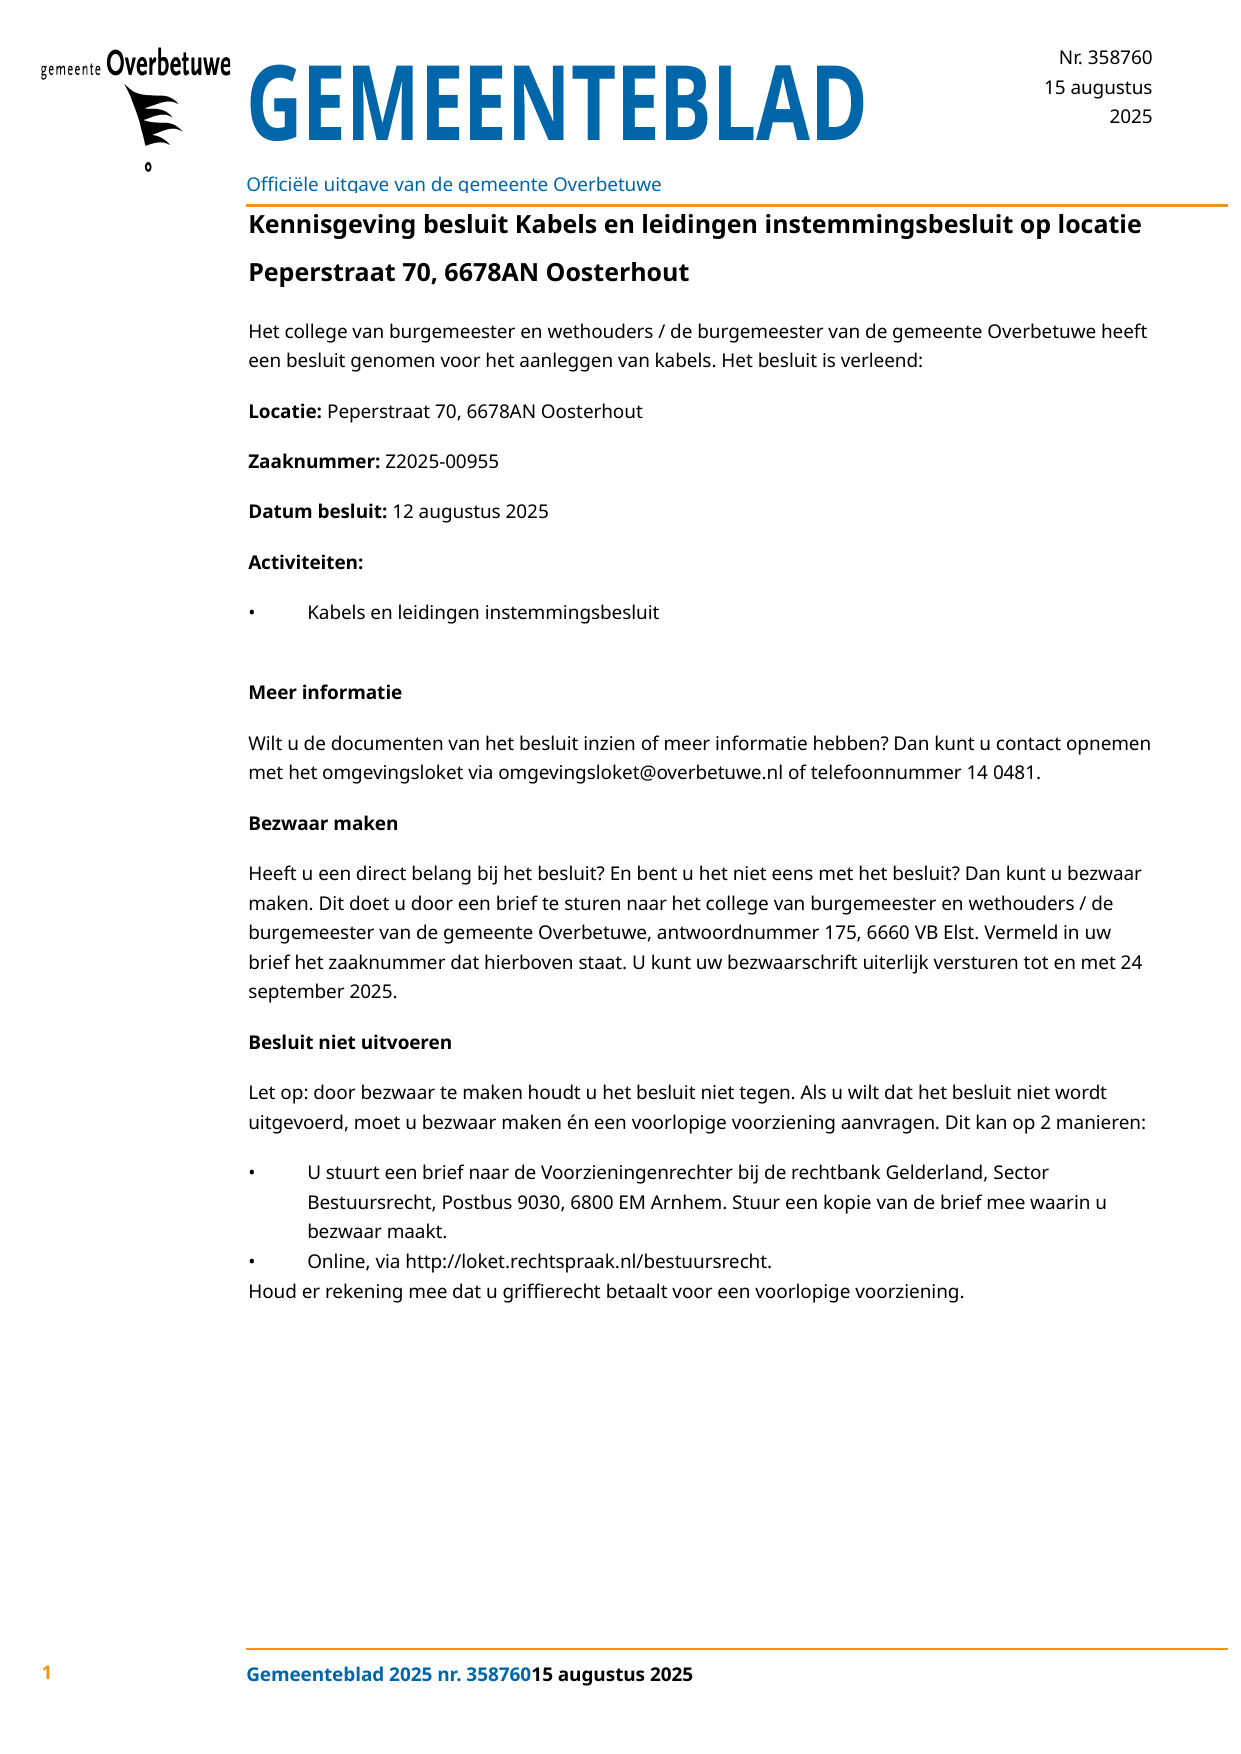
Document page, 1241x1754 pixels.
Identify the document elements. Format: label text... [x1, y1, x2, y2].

text Wilt u de documenten van het besluit inzien of meer informatie hebben? Dan kunt u contact opnemen met het omgevingsloket via omgevingsloket@overbetuwe.nl of telefoonnummer 14 0481. [248, 730, 1152, 785]
text Kennisgeving besluit Kabels en leidingen instemmingsbesluit op locatie Peperstraat 70, 6678AN Oosterhout [248, 207, 1152, 288]
list U stuurt een brief naar de Voorzieningenrechter bij de rechtbank Gelderland, Sector Bestuursrecht, Postbus 9030, 6800 EM Arnhem. Stuur een kopie van de brief mee waarin u bezwaar maakt. [248, 1159, 1152, 1244]
picture [41, 47, 231, 172]
text Besluit niet uitvoeren [248, 1029, 1152, 1055]
list Kabels en leidingen instemmingsbesluit [248, 599, 1152, 625]
text Heeft u een direct belang bij het besluit? En bent u het niet eens met het besluit? Dan kunt u bezwaar maken. Dit doet u door een brief te sturen naar het college van burgemeester en wethouders / de burgemeester van de gemeente Overbetuwe, antwoordnummer 175, 6660 VB Elst. Vermeld in uw brief het zaaknummer dat hierboven staat. U kunt uw bezwaarschrift uiterlijk versturen tot en met 24 september 2025. [248, 860, 1152, 1004]
text Zaaknummer: Z2025-00955 [248, 448, 1152, 474]
text Let op: door bezwaar te maken houdt u het besluit niet tegen. Als u wilt dat het besluit niet wordt uitgevoerd, moet u bezwaar maken én een voorlopige voorziening aanvragen. Dit kan op 2 manieren: [248, 1079, 1152, 1135]
text Meer informatie [248, 679, 1152, 705]
text Het college van burgemeester en wethouders / de burgemeester van de gemeente Overbetuwe heeft een besluit genomen voor het aanleggen van kabels. Het besluit is verleend: [248, 318, 1152, 373]
text Activiteiten: [248, 549, 1152, 575]
text Locatie: Peperstraat 70, 6678AN Oosterhout [248, 398, 1152, 424]
text Bezwaar maken [248, 810, 1152, 836]
text Houd er rekening mee dat u griffierecht betaalt voor een voorlopige voorziening. [248, 1278, 1152, 1304]
list Online, via http://loket.rechtspraak.nl/bestuursrecht. [248, 1248, 1152, 1274]
text Datum besluit: 12 augustus 2025 [248, 499, 1152, 524]
